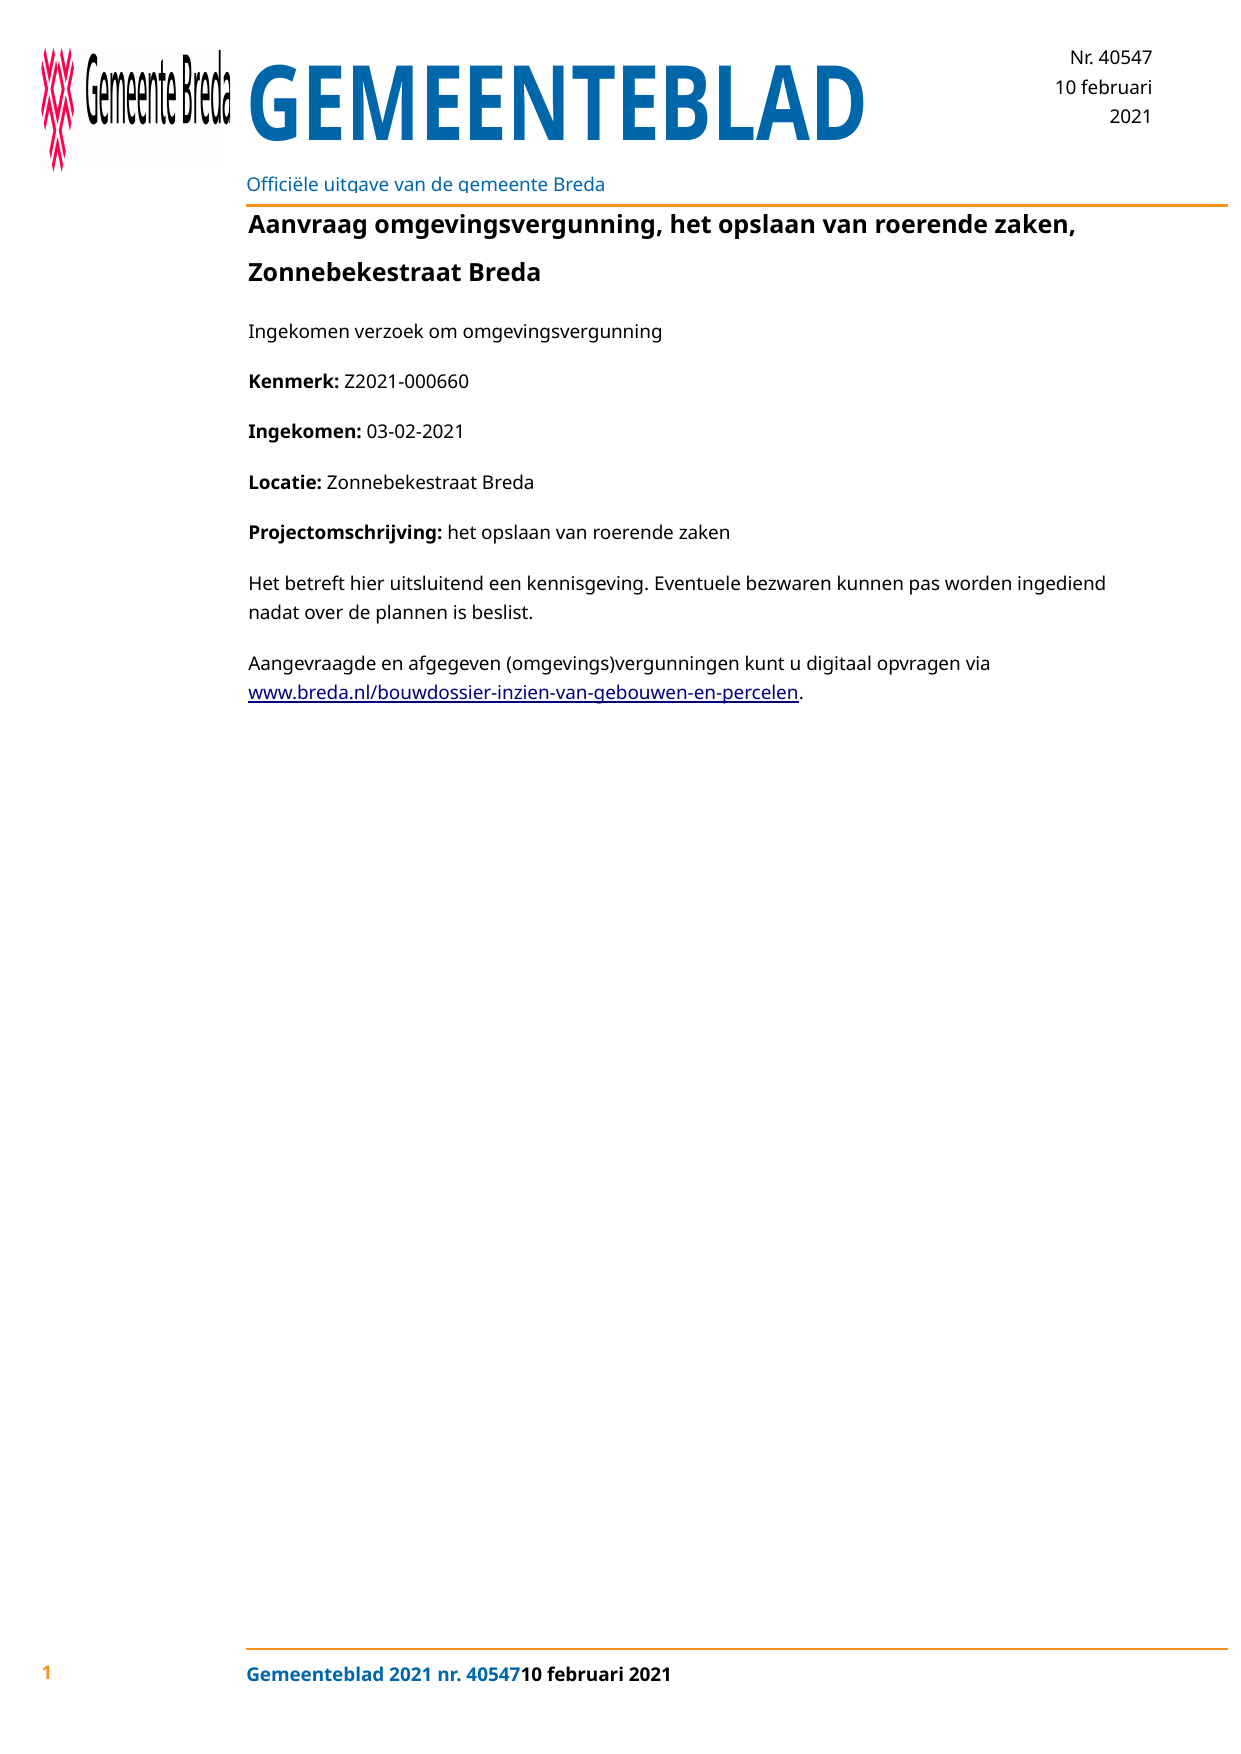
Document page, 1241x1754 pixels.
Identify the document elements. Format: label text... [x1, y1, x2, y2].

text Locatie: Zonnebekestraat Breda [248, 469, 1152, 495]
text Aangevraagde en afgegeven (omgevings)vergunningen kunt u digitaal opvragen via www.breda.nl/bouwdossier-inzien-van-gebouwen-en-percelen. [248, 650, 1152, 705]
text Ingekomen verzoek om omgevingsvergunning [248, 318, 1152, 344]
text Het betreft hier uitsluitend een kennisgeving. Eventuele bezwaren kunnen pas worden ingediend nadat over de plannen is beslist. [248, 570, 1152, 625]
text Projectomschrijving: het opslaan van roerende zaken [248, 519, 1152, 545]
text Ingekomen: 03-02-2021 [248, 419, 1152, 444]
text Kenmerk: Z2021-000660 [248, 368, 1152, 394]
picture [41, 47, 231, 172]
text Aanvraag omgevingsvergunning, het opslaan van roerende zaken, Zonnebekestraat Breda [248, 207, 1152, 288]
